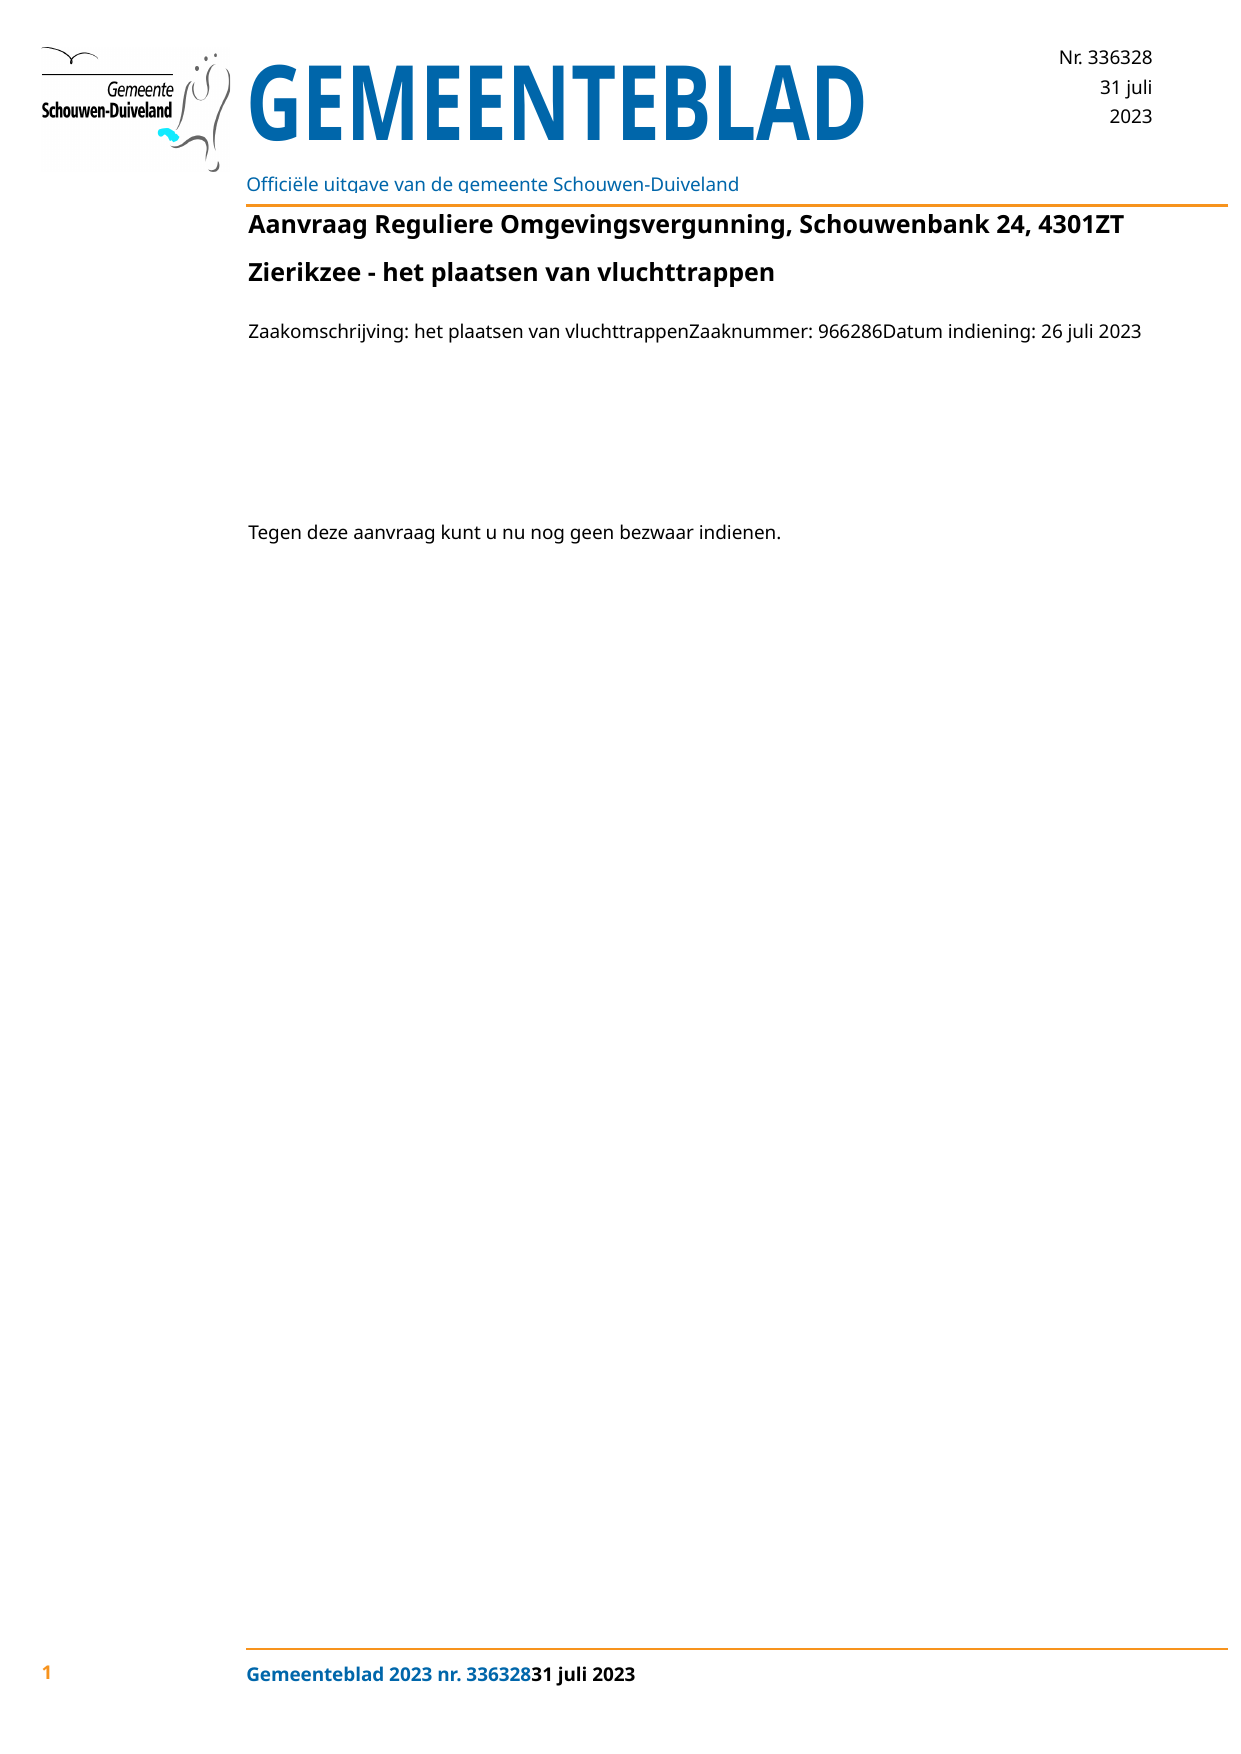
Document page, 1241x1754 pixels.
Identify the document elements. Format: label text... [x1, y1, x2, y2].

text Tegen deze aanvraag kunt u nu nog geen bezwaar indienen. [248, 519, 1152, 545]
text Zaakomschrijving: het plaatsen van vluchttrappenZaaknummer: 966286Datum indiening: 26 juli 2023 [248, 318, 1152, 344]
text Aanvraag Reguliere Omgevingsvergunning, Schouwenbank 24, 4301ZT Zierikzee - het plaatsen van vluchttrappen [248, 207, 1152, 288]
picture [41, 47, 231, 172]
